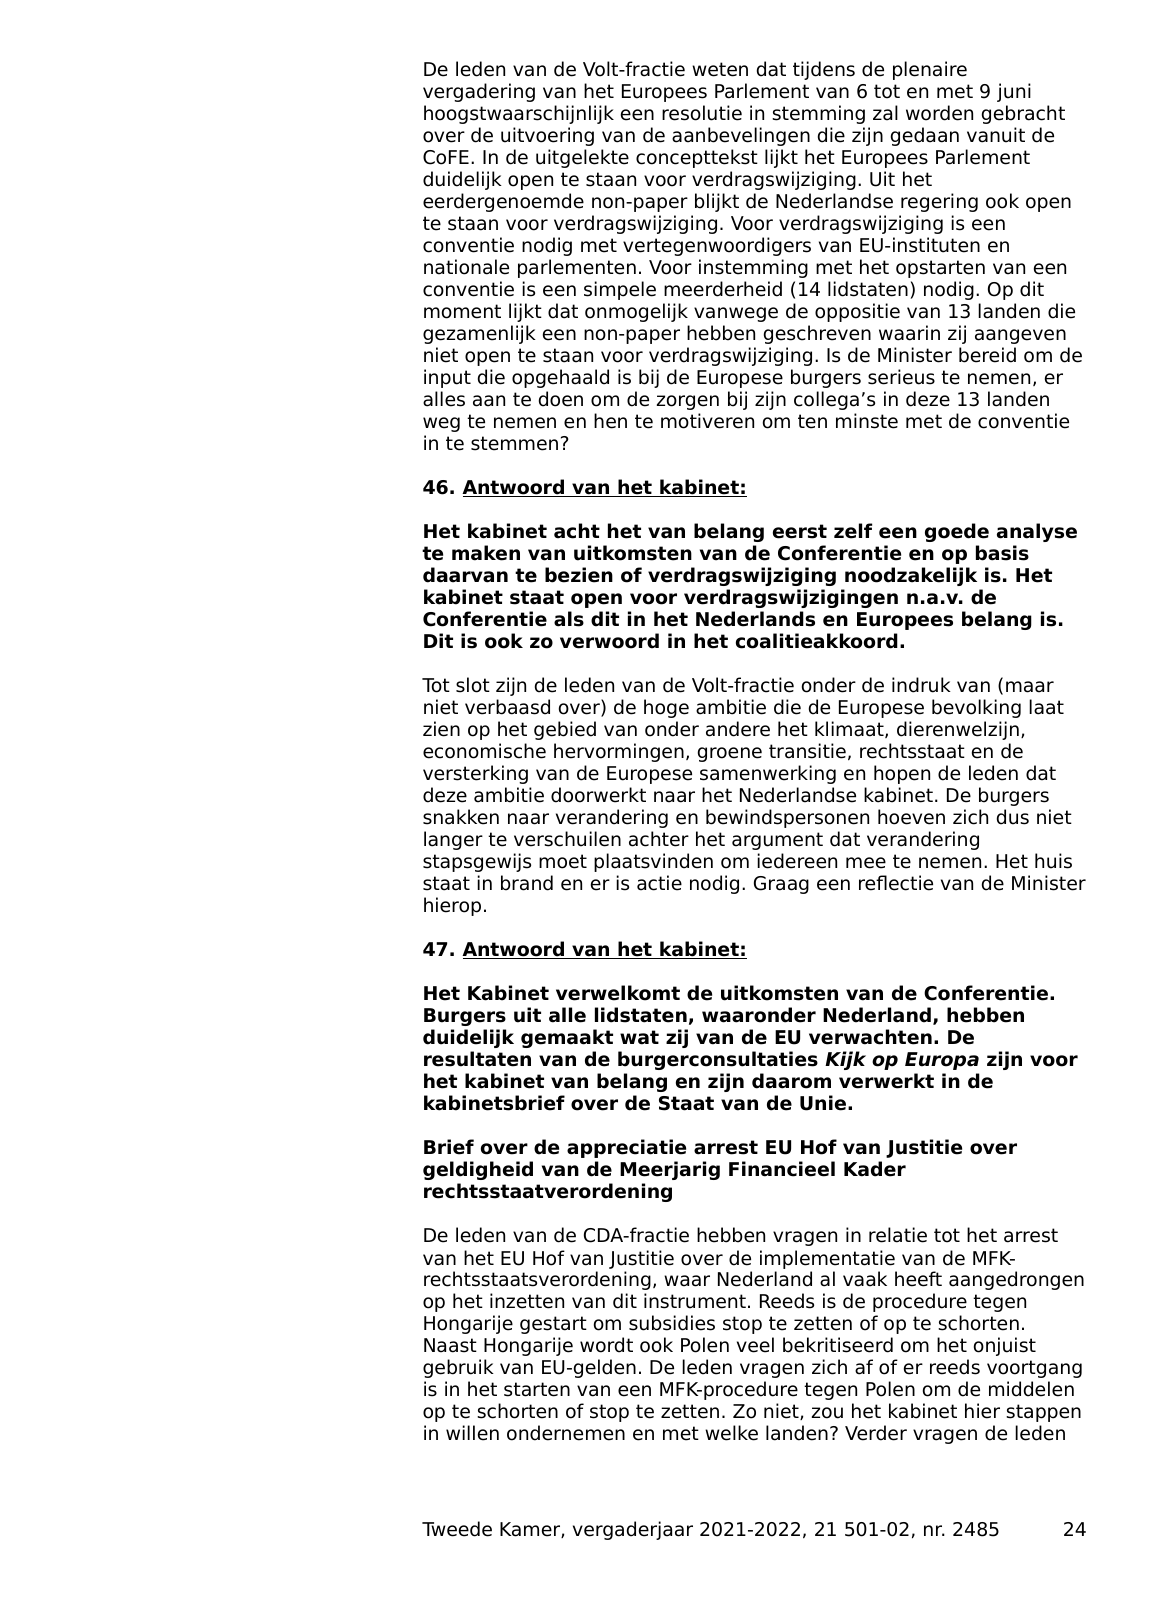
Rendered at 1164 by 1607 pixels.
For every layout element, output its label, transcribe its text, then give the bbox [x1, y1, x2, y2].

text Het Kabinet verwelkomt de uitkomsten van de Conferentie. Burgers uit alle lidstaten, waaronder Nederland, hebben duidelijk gemaakt wat zij van de EU verwachten. De resultaten van de burgerconsultaties Kijk op Europa zijn voor het kabinet van belang en zijn daarom verwerkt in de kabinetsbrief over de Staat van de Unie. [422, 983, 1087, 1115]
text De leden van de Volt-fractie weten dat tijdens de plenaire vergadering van het Europees Parlement van 6 tot en met 9 juni hoogstwaarschijnlijk een resolutie in stemming zal worden gebracht over de uitvoering van de aanbevelingen die zijn gedaan vanuit de CoFE. In de uitgelekte concepttekst lijkt het Europees Parlement duidelijk open te staan voor verdragswijziging. Uit het eerdergenoemde non-paper blijkt de Nederlandse regering ook open te staan voor verdragswijziging. Voor verdragswijziging is een conventie nodig met vertegenwoordigers van EU-instituten en nationale parlementen. Voor instemming met het opstarten van een conventie is een simpele meerderheid (14 lidstaten) nodig. Op dit moment lijkt dat onmogelijk vanwege de oppositie van 13 landen die gezamenlijk een non-paper hebben geschreven waarin zij aangeven niet open te staan voor verdragswijziging. Is de Minister bereid om de input die opgehaald is bij de Europese burgers serieus te nemen, er alles aan te doen om de zorgen bij zijn collega’s in deze 13 landen weg te nemen en hen te motiveren om ten minste met de conventie in te stemmen? [422, 59, 1087, 455]
text Tot slot zijn de leden van de Volt-fractie onder de indruk van (maar niet verbaasd over) de hoge ambitie die de Europese bevolking laat zien op het gebied van onder andere het klimaat, dierenwelzijn, economische hervormingen, groene transitie, rechtsstaat en de versterking van de Europese samenwerking en hopen de leden dat deze ambitie doorwerkt naar het Nederlandse kabinet. De burgers snakken naar verandering en bewindspersonen hoeven zich dus niet langer te verschuilen achter het argument dat verandering stapsgewijs moet plaatsvinden om iedereen mee te nemen. Het huis staat in brand en er is actie nodig. Graag een reflectie van de Minister hierop. [422, 675, 1087, 917]
text Het kabinet acht het van belang eerst zelf een goede analyse te maken van uitkomsten van de Conferentie en op basis daarvan te bezien of verdragswijziging noodzakelijk is. Het kabinet staat open voor verdragswijzigingen n.a.v. de Conferentie als dit in het Nederlands en Europees belang is. Dit is ook zo verwoord in het coalitieakkoord. [422, 521, 1087, 653]
subtitle 46. Antwoord van het kabinet: [422, 477, 1087, 499]
subtitle Brief over de appreciatie arrest EU Hof van Justitie over geldigheid van de Meerjarig Financieel Kader rechtsstaatverordening [422, 1137, 1087, 1203]
subtitle 47. Antwoord van het kabinet: [422, 939, 1087, 961]
text De leden van de CDA-fractie hebben vragen in relatie tot het arrest van het EU Hof van Justitie over de implementatie van de MFK-rechtsstaatsverordening, waar Nederland al vaak heeft aangedrongen op het inzetten van dit instrument. Reeds is de procedure tegen Hongarije gestart om subsidies stop te zetten of op te schorten. Naast Hongarije wordt ook Polen veel bekritiseerd om het onjuist gebruik van EU-gelden. De leden vragen zich af of er reeds voortgang is in het starten van een MFK-procedure tegen Polen om de middelen op te schorten of stop te zetten. Zo niet, zou het kabinet hier stappen in willen ondernemen en met welke landen? Verder vragen de leden [422, 1225, 1087, 1445]
